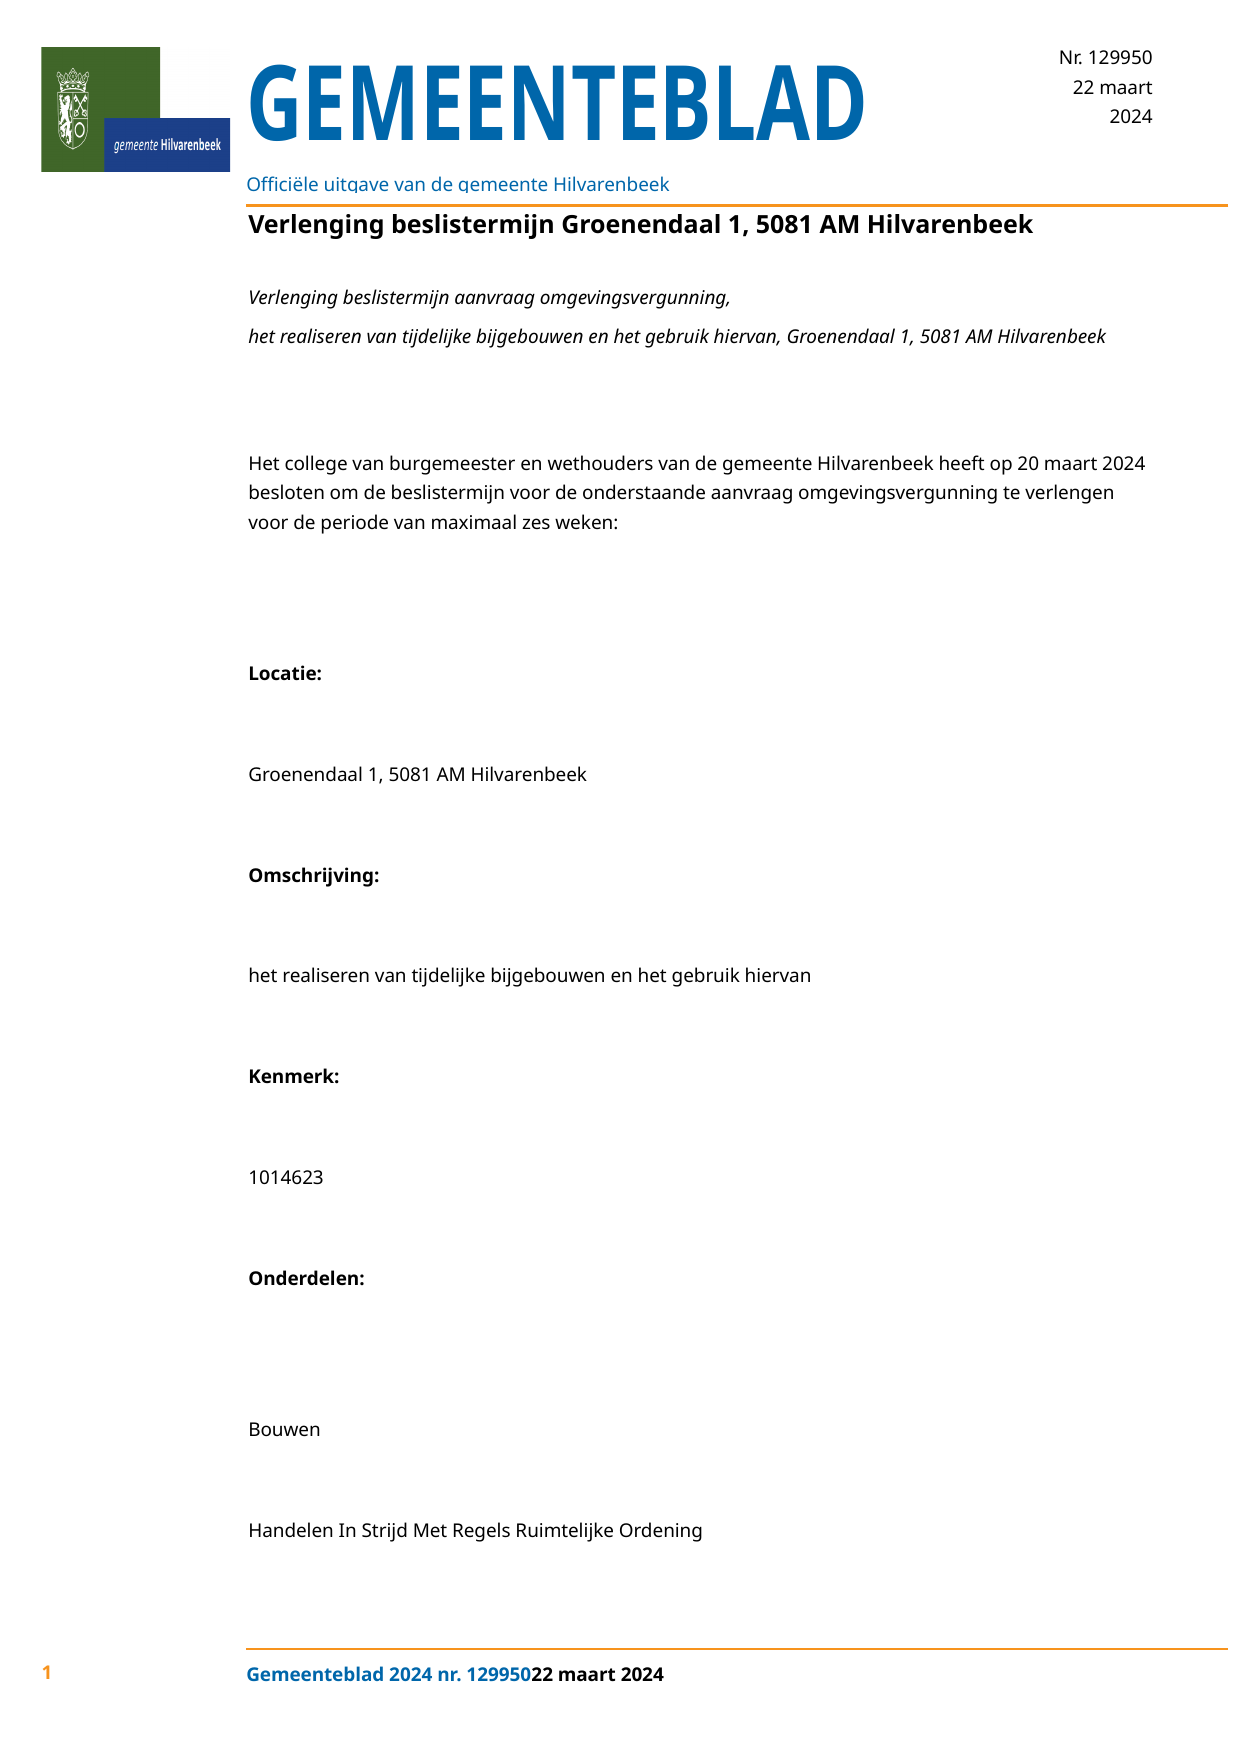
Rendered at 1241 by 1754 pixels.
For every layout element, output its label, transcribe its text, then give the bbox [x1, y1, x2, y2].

text Onderdelen: [248, 1265, 1152, 1291]
text Locatie: [248, 660, 1152, 686]
text Handelen In Strijd Met Regels Ruimtelijke Ordening [248, 1517, 1152, 1543]
text Verlenging beslistermijn Groenendaal 1, 5081 AM Hilvarenbeek [248, 207, 1152, 241]
text Bouwen [248, 1416, 1152, 1442]
text Verlenging beslistermijn aanvraag omgevingsvergunning, [248, 284, 1152, 309]
text het realiseren van tijdelijke bijgebouwen en het gebruik hiervan, Groenendaal 1, 5081 AM Hilvarenbeek [248, 323, 1152, 349]
text Groenendaal 1, 5081 AM Hilvarenbeek [248, 761, 1152, 787]
text 1014623 [248, 1164, 1152, 1190]
text het realiseren van tijdelijke bijgebouwen en het gebruik hiervan [248, 963, 1152, 988]
text Omschrijving: [248, 862, 1152, 887]
picture [41, 47, 231, 172]
text Het college van burgemeester en wethouders van de gemeente Hilvarenbeek heeft op 20 maart 2024 besloten om de beslistermijn voor de onderstaande aanvraag omgevingsvergunning te verlengen voor de periode van maximaal zes weken: [248, 450, 1152, 534]
text Kenmerk: [248, 1063, 1152, 1089]
